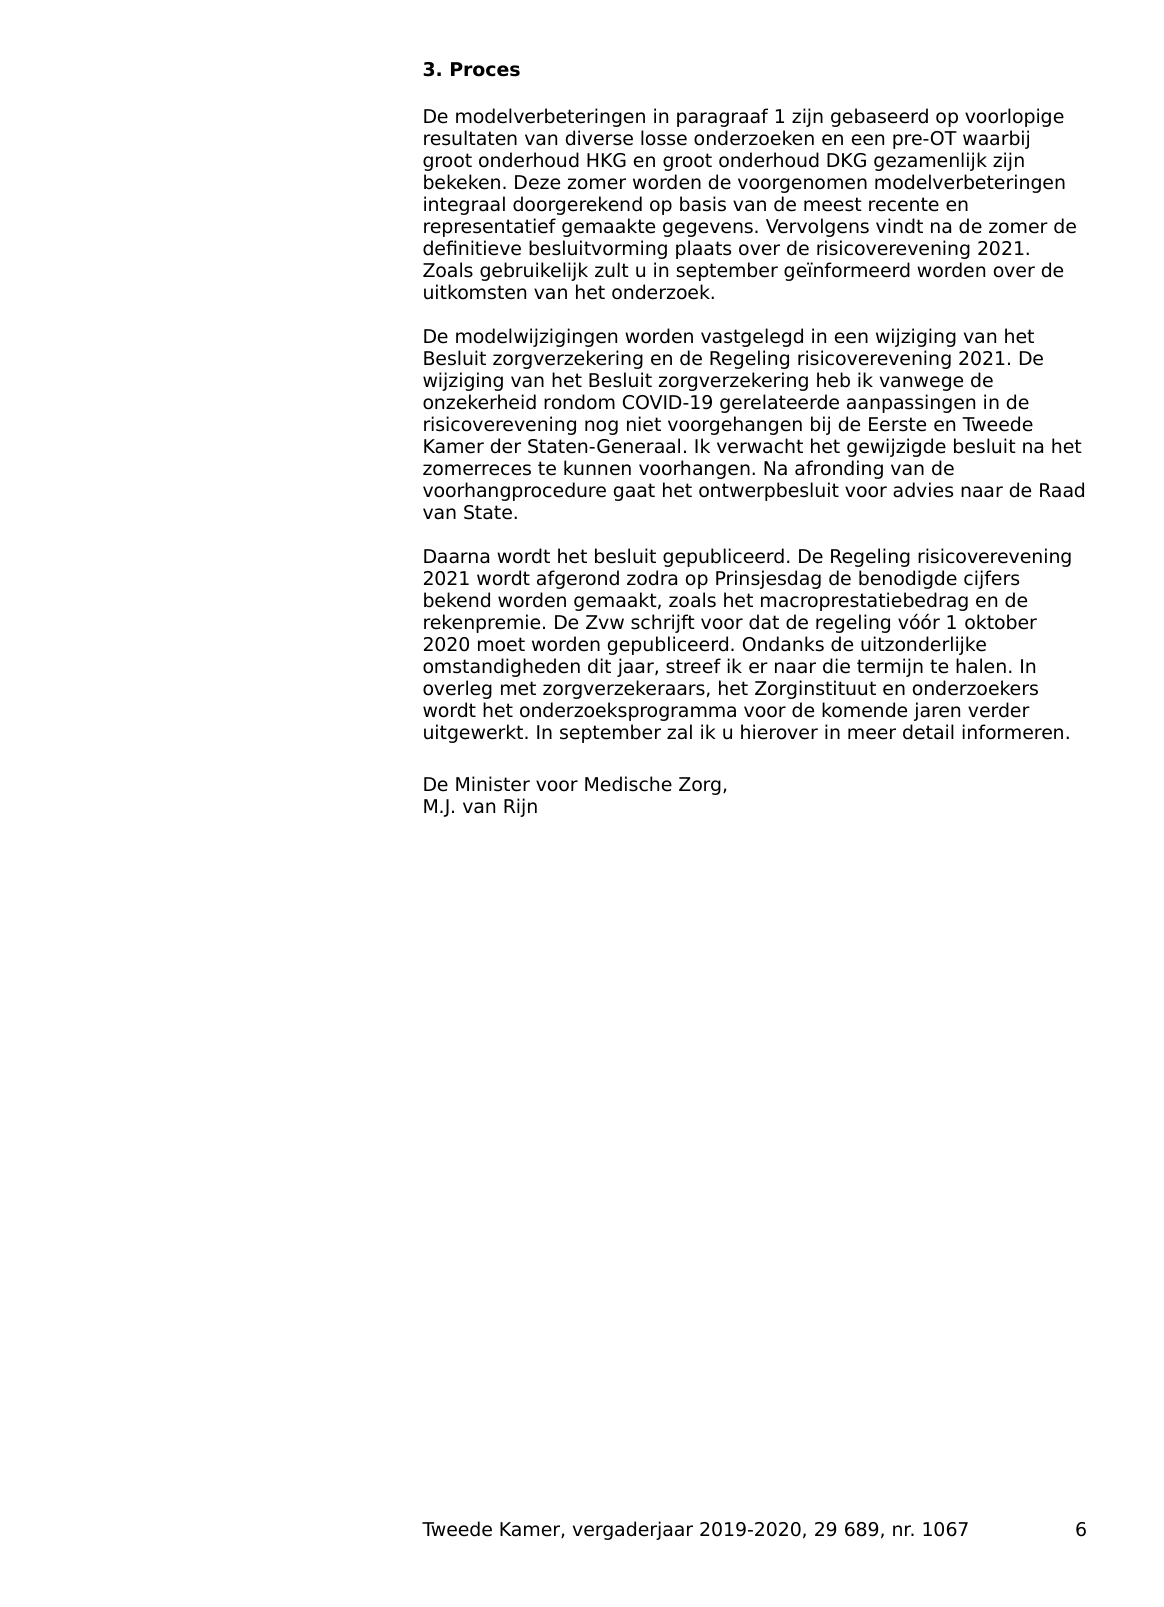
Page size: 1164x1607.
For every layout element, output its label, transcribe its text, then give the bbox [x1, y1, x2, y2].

text De Minister voor Medische Zorg, M.J. van Rijn [422, 774, 1087, 818]
text Daarna wordt het besluit gepubliceerd. De Regeling risicoverevening 2021 wordt afgerond zodra op Prinsjesdag de benodigde cijfers bekend worden gemaakt, zoals het macroprestatiebedrag en de rekenpremie. De Zvw schrijft voor dat de regeling vóór 1 oktober 2020 moet worden gepubliceerd. Ondanks de uitzonderlijke omstandigheden dit jaar, streef ik er naar die termijn te halen. In overleg met zorgverzekeraars, het Zorginstituut en onderzoekers wordt het onderzoeksprogramma voor de komende jaren verder uitgewerkt. In september zal ik u hierover in meer detail informeren. [422, 546, 1087, 744]
text De modelverbeteringen in paragraaf 1 zijn gebaseerd op voorlopige resultaten van diverse losse onderzoeken en een pre-OT waarbij groot onderhoud HKG en groot onderhoud DKG gezamenlijk zijn bekeken. Deze zomer worden de voorgenomen modelverbeteringen integraal doorgerekend op basis van de meest recente en representatief gemaakte gegevens. Vervolgens vindt na de zomer de definitieve besluitvorming plaats over de risicoverevening 2021. Zoals gebruikelijk zult u in september geïnformeerd worden over de uitkomsten van het onderzoek. [422, 106, 1087, 304]
subtitle 3. Proces [422, 59, 1087, 81]
text De modelwijzigingen worden vastgelegd in een wijziging van het Besluit zorgverzekering en de Regeling risicoverevening 2021. De wijziging van het Besluit zorgverzekering heb ik vanwege de onzekerheid rondom COVID-19 gerelateerde aanpassingen in de risicoverevening nog niet voorgehangen bij de Eerste en Tweede Kamer der Staten-Generaal. Ik verwacht het gewijzigde besluit na het zomerreces te kunnen voorhangen. Na afronding van de voorhangprocedure gaat het ontwerpbesluit voor advies naar de Raad van State. [422, 326, 1087, 524]
